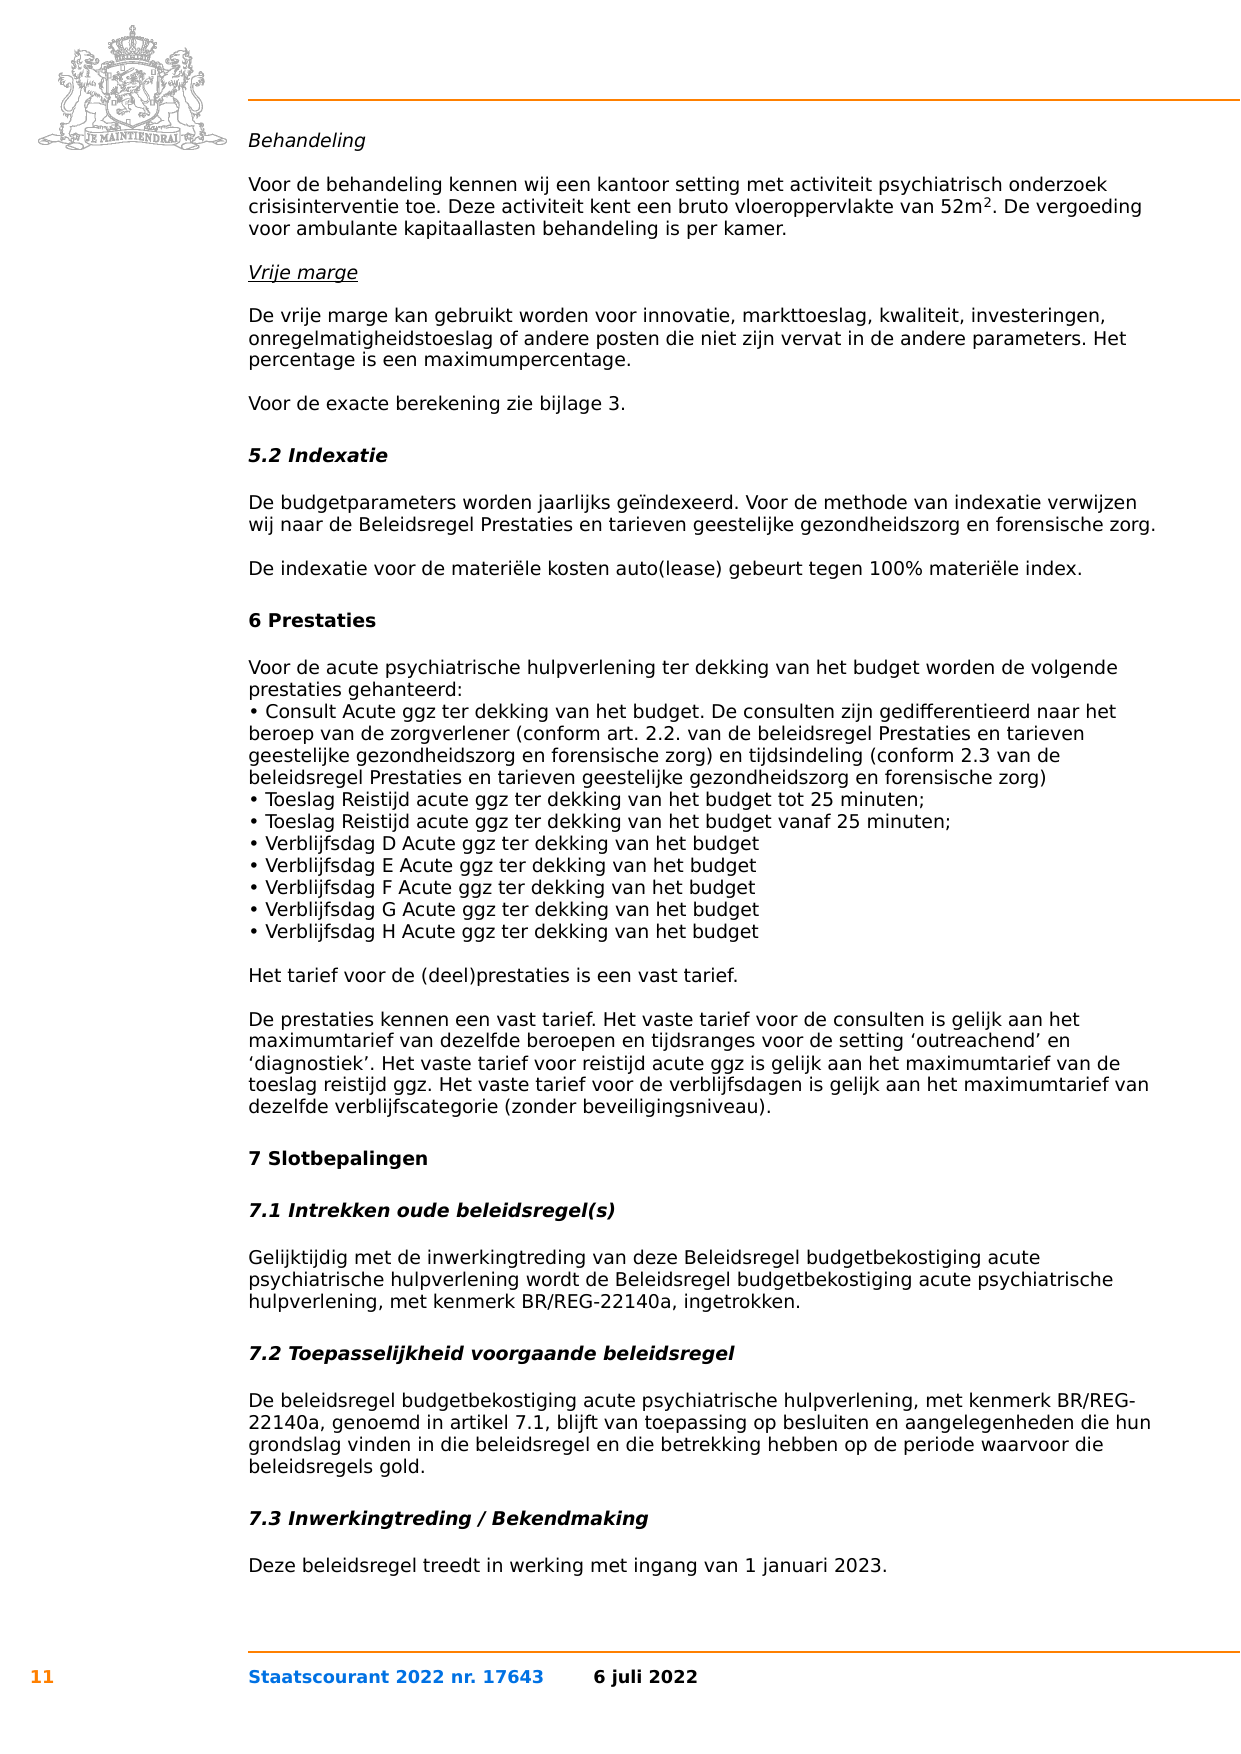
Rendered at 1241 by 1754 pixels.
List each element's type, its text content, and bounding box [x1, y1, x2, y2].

text • Consult Acute ggz ter dekking van het budget. De consulten zijn gedifferentieerd naar het beroep van de zorgverlener (conform art. 2.2. van de beleidsregel Prestaties en tarieven geestelijke gezondheidszorg en forensische zorg) en tijdsindeling (conform 2.3 van de beleidsregel Prestaties en tarieven geestelijke gezondheidszorg en forensische zorg) [248, 701, 1163, 789]
text Gelijktijdig met de inwerkingtreding van deze Beleidsregel budgetbekostiging acute psychiatrische hulpverlening wordt de Beleidsregel budgetbekostiging acute psychiatrische hulpverlening, met kenmerk BR/REG-22140a, ingetrokken. [248, 1247, 1163, 1313]
text Voor de acute psychiatrische hulpverlening ter dekking van het budget worden de volgende prestaties gehanteerd: [248, 657, 1163, 701]
subtitle Behandeling [248, 130, 1163, 152]
subtitle 5.2 Indexatie [248, 445, 1163, 467]
text • Verblijfsdag G Acute ggz ter dekking van het budget [248, 899, 1163, 921]
text • Toeslag Reistijd acute ggz ter dekking van het budget tot 25 minuten; [248, 789, 1163, 811]
text De prestaties kennen een vast tarief. Het vaste tarief voor de consulten is gelijk aan het maximumtarief van dezelfde beroepen en tijdsranges voor de setting ‘outreachend’ en ‘diagnostiek’. Het vaste tarief voor reistijd acute ggz is gelijk aan het maximumtarief van de toeslag reistijd ggz. Het vaste tarief voor de verblijfsdagen is gelijk aan het maximumtarief van dezelfde verblijfscategorie (zonder beveiligingsniveau). [248, 1008, 1163, 1118]
text De beleidsregel budgetbekostiging acute psychiatrische hulpverlening, met kenmerk BR/REG-22140a, genoemd in artikel 7.1, blijft van toepassing op besluiten en aangelegenheden die hun grondslag vinden in die beleidsregel en die betrekking hebben op de periode waarvoor die beleidsregels gold. [248, 1390, 1163, 1478]
text De vrije marge kan gebruikt worden voor innovatie, markttoeslag, kwaliteit, investeringen, onregelmatigheidstoeslag of andere posten die niet zijn vervat in de andere parameters. Het percentage is een maximumpercentage. [248, 305, 1163, 371]
subtitle 7 Slotbepalingen [248, 1148, 1163, 1170]
text • Verblijfsdag E Acute ggz ter dekking van het budget [248, 855, 1163, 877]
text • Verblijfsdag H Acute ggz ter dekking van het budget [248, 921, 1163, 943]
subtitle 7.2 Toepasselijkheid voorgaande beleidsregel [248, 1343, 1163, 1365]
text De budgetparameters worden jaarlijks geïndexeerd. Voor de methode van indexatie verwijzen wij naar de Beleidsregel Prestaties en tarieven geestelijke gezondheidszorg en forensische zorg. [248, 492, 1163, 536]
subtitle Vrije marge [248, 262, 1163, 283]
picture [38, 25, 227, 150]
subtitle 7.3 Inwerkingtreding / Bekendmaking [248, 1508, 1163, 1530]
subtitle 6 Prestaties [248, 610, 1163, 632]
text • Toeslag Reistijd acute ggz ter dekking van het budget vanaf 25 minuten; [248, 811, 1163, 833]
text Het tarief voor de (deel)prestaties is een vast tarief. [248, 964, 1163, 987]
text De indexatie voor de materiële kosten auto(lease) gebeurt tegen 100% materiële index. [248, 558, 1163, 580]
text • Verblijfsdag F Acute ggz ter dekking van het budget [248, 877, 1163, 899]
subtitle 7.1 Intrekken oude beleidsregel(s) [248, 1200, 1163, 1222]
text • Verblijfsdag D Acute ggz ter dekking van het budget [248, 833, 1163, 855]
text Voor de behandeling kennen wij een kantoor setting met activiteit psychiatrisch onderzoek crisisinterventie toe. Deze activiteit kent een bruto vloeroppervlakte van 52m2. De vergoeding voor ambulante kapitaallasten behandeling is per kamer. [248, 174, 1163, 240]
text Voor de exacte berekening zie bijlage 3. [248, 393, 1163, 415]
text Deze beleidsregel treedt in werking met ingang van 1 januari 2023. [248, 1555, 1163, 1577]
